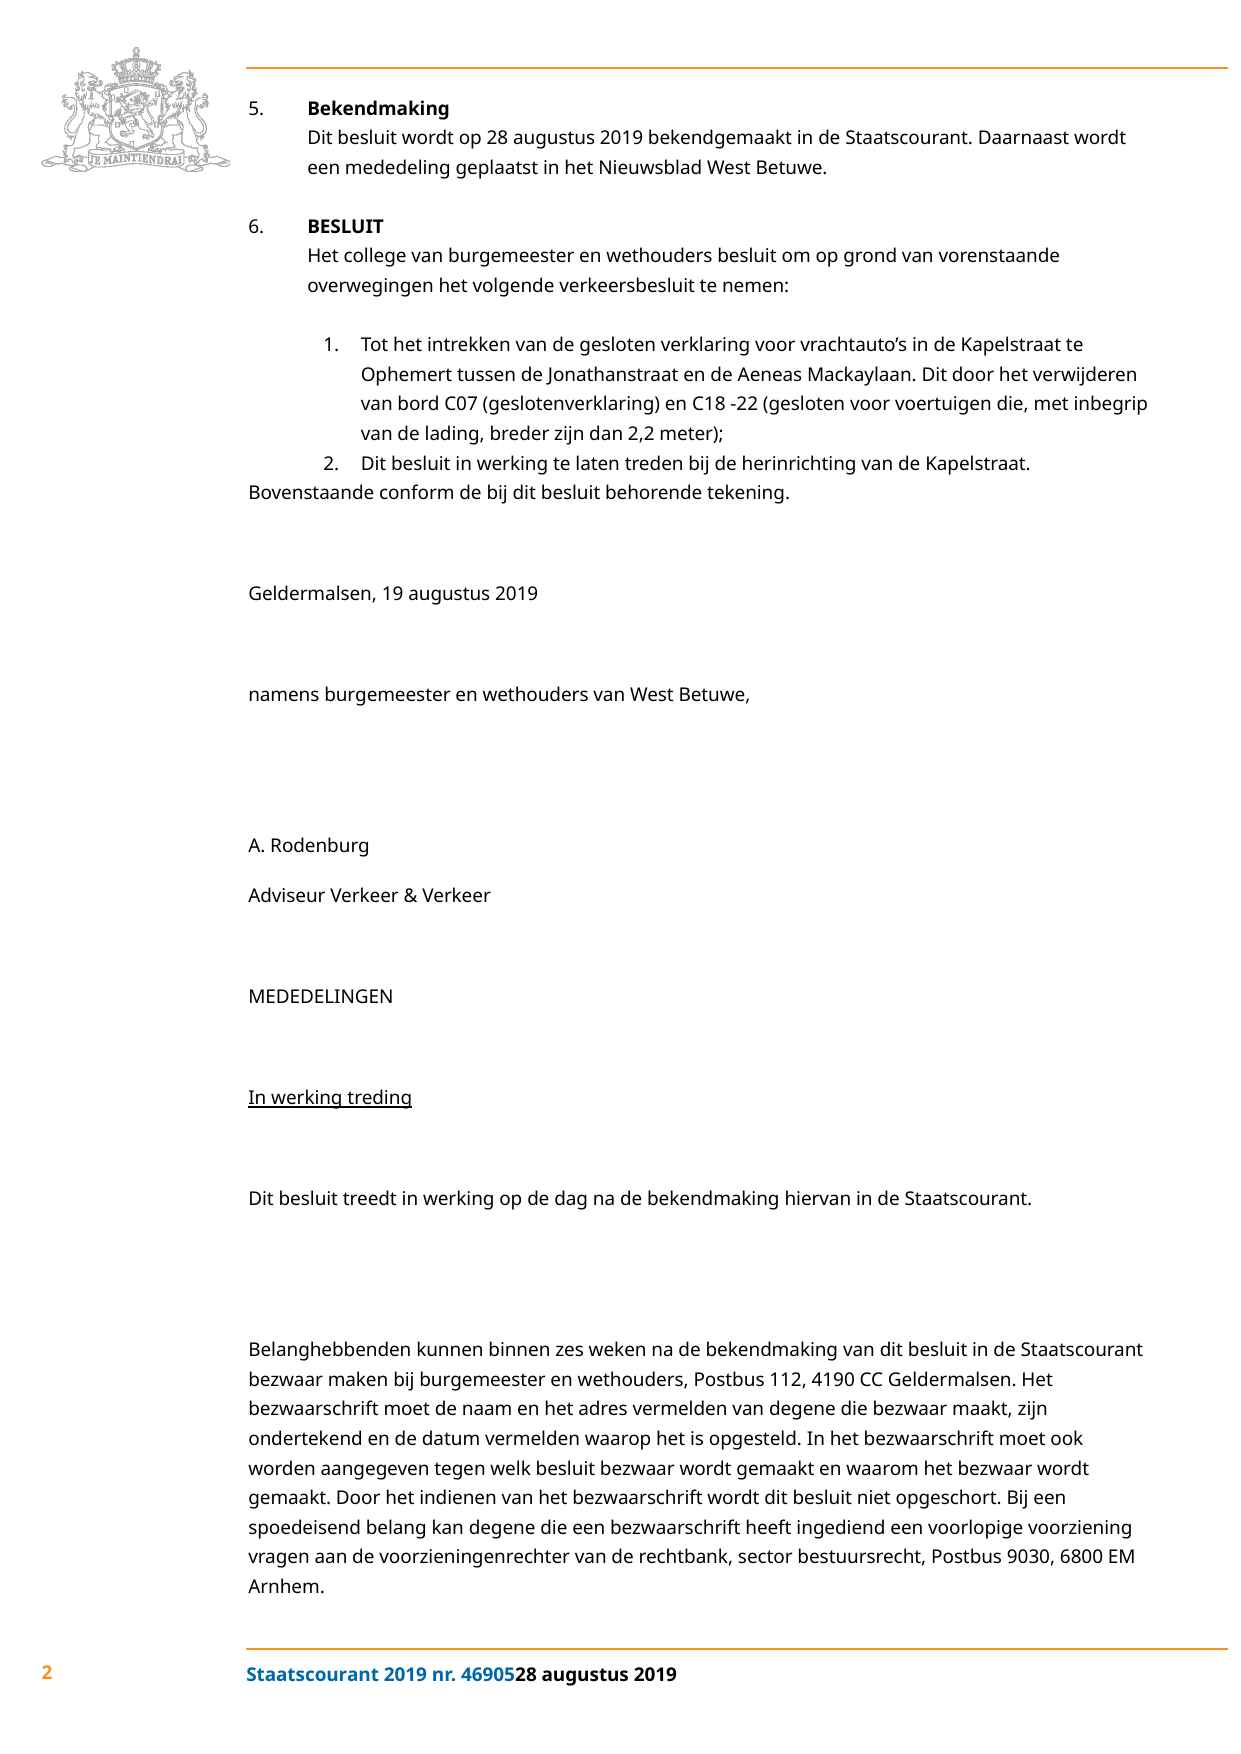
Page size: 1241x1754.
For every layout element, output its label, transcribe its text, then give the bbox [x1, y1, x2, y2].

list Tot het intrekken van de gesloten verklaring voor vrachtauto’s in de Kapelstraat te Ophemert tussen de Jonathanstraat en de Aeneas Mackaylaan. Dit door het verwijderen van bord C07 (geslotenverklaring) en C18 -22 (gesloten voor voertuigen die, met inbegrip van de lading, breder zijn dan 2,2 meter); [323, 331, 1152, 446]
text Bovenstaande conform de bij dit besluit behorende tekening. [248, 479, 1152, 505]
list Dit besluit in werking te laten treden bij de herinrichting van de Kapelstraat. [323, 450, 1152, 476]
list BESLUIT [248, 213, 1152, 239]
text namens burgemeester en wethouders van West Betuwe, [248, 681, 1152, 707]
text Adviseur Verkeer & Verkeer [248, 883, 1152, 908]
text Geldermalsen, 19 augustus 2019 [248, 580, 1152, 606]
text MEDEDELINGEN [248, 983, 1152, 1009]
text Belanghebbenden kunnen binnen zes weken na de bekendmaking van dit besluit in de Staatscourant bezwaar maken bij burgemeester en wethouders, Postbus 112, 4190 CC Geldermalsen. Het bezwaarschrift moet de naam en het adres vermelden van degene die bezwaar maakt, zijn ondertekend en de datum vermelden waarop het is opgesteld. In het bezwaarschrift moet ook worden aangegeven tegen welk besluit bezwaar wordt gemaakt en waarom het bezwaar wordt gemaakt. Door het indienen van het bezwaarschrift wordt dit besluit niet opgeschort. Bij een spoedeisend belang kan degene die een bezwaarschrift heeft ingediend een voorlopige voorziening vragen aan de voorzieningenrechter van de rechtbank, sector bestuursrecht, Postbus 9030, 6800 EM Arnhem. [248, 1336, 1152, 1599]
list Dit besluit wordt op 28 augustus 2019 bekendgemaakt in de Staatscourant. Daarnaast wordt een mededeling geplaatst in het Nieuwsblad West Betuwe. [248, 124, 1152, 180]
text A. Rodenburg [248, 832, 1152, 858]
list Het college van burgemeester en wethouders besluit om op grond van vorenstaande overwegingen het volgende verkeersbesluit te nemen: [248, 243, 1152, 298]
text In werking treding [248, 1084, 1152, 1110]
list Bekendmaking [248, 95, 1152, 121]
text Dit besluit treedt in werking op de dag na de bekendmaking hiervan in de Staatscourant. [248, 1185, 1152, 1211]
picture [41, 47, 231, 172]
